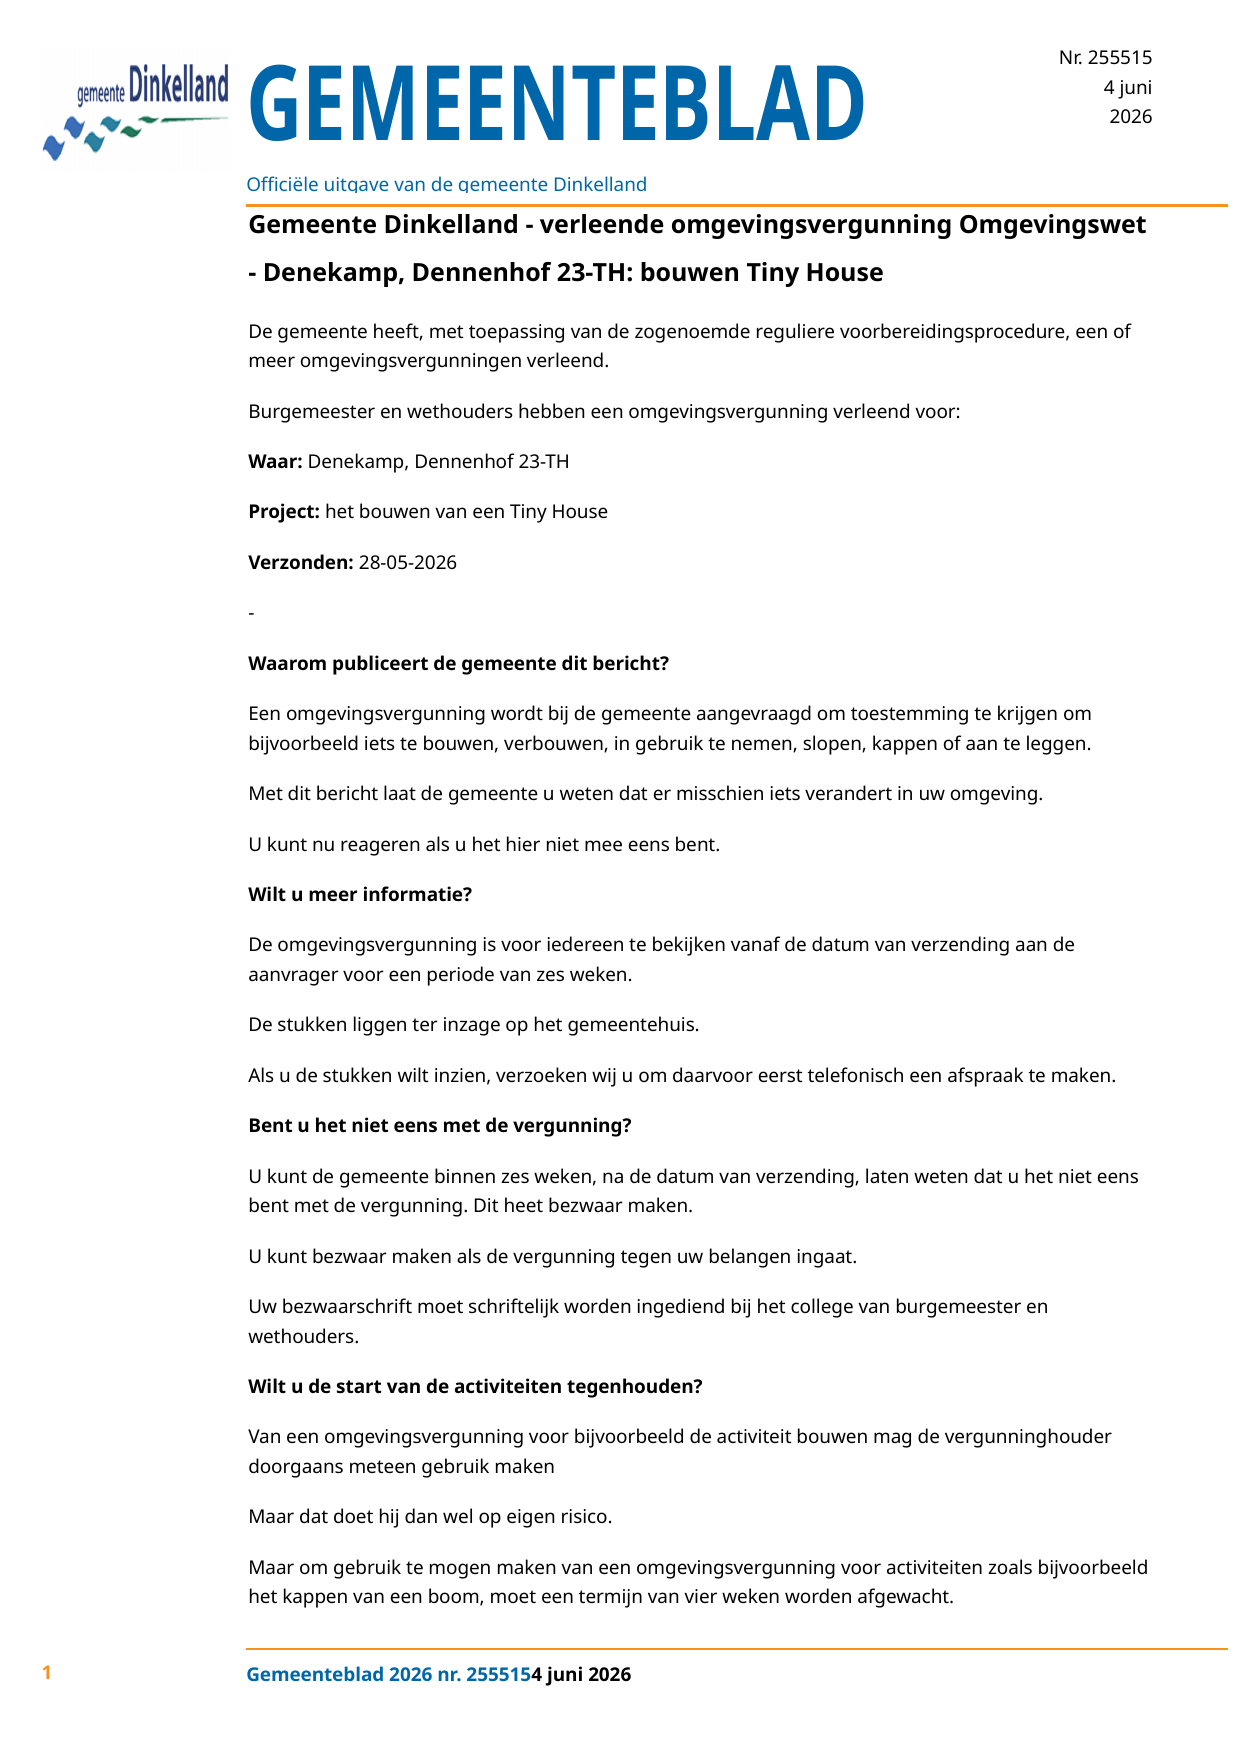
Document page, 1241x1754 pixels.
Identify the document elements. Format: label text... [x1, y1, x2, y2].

text Gemeente Dinkelland - verleende omgevingsvergunning Omgevingswet - Denekamp, Dennenhof 23-TH: bouwen Tiny House [248, 207, 1152, 288]
text Verzonden: 28-05-2026 [248, 549, 1152, 575]
text De stukken liggen ter inzage op het gemeentehuis. [248, 1012, 1152, 1037]
text Met dit bericht laat de gemeente u weten dat er misschien iets verandert in uw omgeving. [248, 780, 1152, 806]
text Uw bezwaarschrift moet schriftelijk worden ingediend bij het college van burgemeester en wethouders. [248, 1293, 1152, 1349]
text De gemeente heeft, met toepassing van de zogenoemde reguliere voorbereidingsprocedure, een of meer omgevingsvergunningen verleend. [248, 318, 1152, 373]
text Waar: Denekamp, Dennenhof 23-TH [248, 448, 1152, 474]
text Maar om gebruik te mogen maken van een omgevingsvergunning voor activiteiten zoals bijvoorbeeld het kappen van een boom, moet een termijn van vier weken worden afgewacht. [248, 1554, 1152, 1609]
text Waarom publiceert de gemeente dit bericht? [248, 650, 1152, 676]
text Burgemeester en wethouders hebben een omgevingsvergunning verleend voor: [248, 398, 1152, 424]
text Maar dat doet hij dan wel op eigen risico. [248, 1504, 1152, 1529]
text U kunt nu reageren als u het hier niet mee eens bent. [248, 831, 1152, 857]
text - [248, 599, 1152, 625]
text Wilt u de start van de activiteiten tegenhouden? [248, 1373, 1152, 1399]
picture [41, 47, 231, 172]
text Een omgevingsvergunning wordt bij de gemeente aangevraagd om toestemming te krijgen om bijvoorbeeld iets te bouwen, verbouwen, in gebruik te nemen, slopen, kappen of aan te leggen. [248, 700, 1152, 756]
text Van een omgevingsvergunning voor bijvoorbeeld de activiteit bouwen mag de vergunninghouder doorgaans meteen gebruik maken [248, 1424, 1152, 1479]
text U kunt de gemeente binnen zes weken, na de datum van verzending, laten weten dat u het niet eens bent met de vergunning. Dit heet bezwaar maken. [248, 1163, 1152, 1218]
text U kunt bezwaar maken als de vergunning tegen uw belangen ingaat. [248, 1243, 1152, 1269]
text Project: het bouwen van een Tiny House [248, 499, 1152, 524]
text Als u de stukken wilt inzien, verzoeken wij u om daarvoor eerst telefonisch een afspraak te maken. [248, 1062, 1152, 1088]
text De omgevingsvergunning is voor iedereen te bekijken vanaf de datum van verzending aan de aanvrager voor een periode van zes weken. [248, 932, 1152, 987]
text Bent u het niet eens met de vergunning? [248, 1112, 1152, 1138]
text Wilt u meer informatie? [248, 881, 1152, 907]
